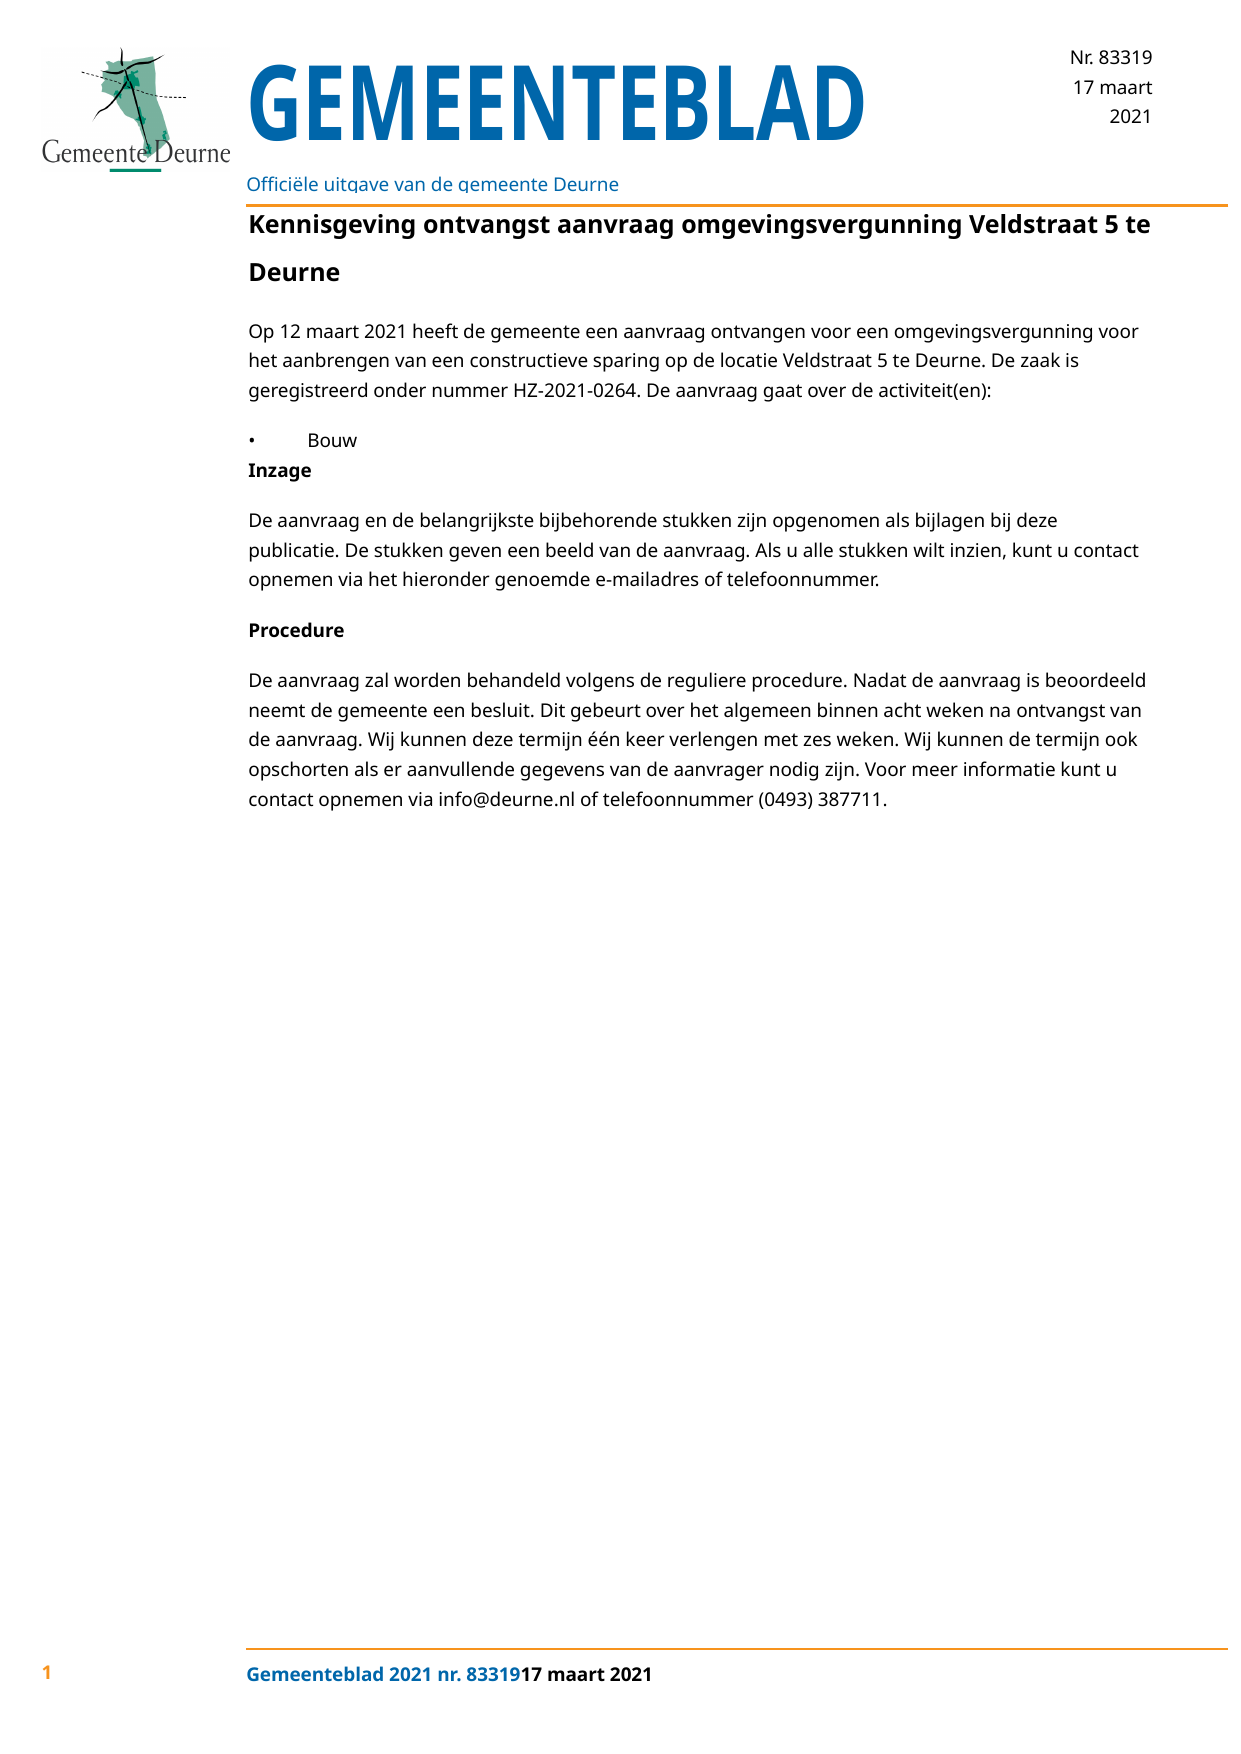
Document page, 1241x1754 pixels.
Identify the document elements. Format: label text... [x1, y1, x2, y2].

picture [41, 47, 231, 172]
text Procedure [248, 617, 1152, 643]
text De aanvraag zal worden behandeld volgens de reguliere procedure. Nadat de aanvraag is beoordeeld neemt de gemeente een besluit. Dit gebeurt over het algemeen binnen acht weken na ontvangst van de aanvraag. Wij kunnen deze termijn één keer verlengen met zes weken. Wij kunnen de termijn ook opschorten als er aanvullende gegevens van de aanvrager nodig zijn. Voor meer informatie kunt u contact opnemen via info@deurne.nl of telefoonnummer (0493) 387711. [248, 667, 1152, 812]
text Inzage [248, 457, 1152, 483]
text De aanvraag en de belangrijkste bijbehorende stukken zijn opgenomen als bijlagen bij deze publicatie. De stukken geven een beeld van de aanvraag. Als u alle stukken wilt inzien, kunt u contact opnemen via het hieronder genoemde e-mailadres of telefoonnummer. [248, 507, 1152, 592]
text Op 12 maart 2021 heeft de gemeente een aanvraag ontvangen voor een omgevingsvergunning voor het aanbrengen van een constructieve sparing op de locatie Veldstraat 5 te Deurne. De zaak is geregistreerd onder nummer HZ-2021-0264. De aanvraag gaat over de activiteit(en): [248, 318, 1152, 403]
list Bouw [248, 427, 1152, 453]
text Kennisgeving ontvangst aanvraag omgevingsvergunning Veldstraat 5 te Deurne [248, 207, 1152, 288]
